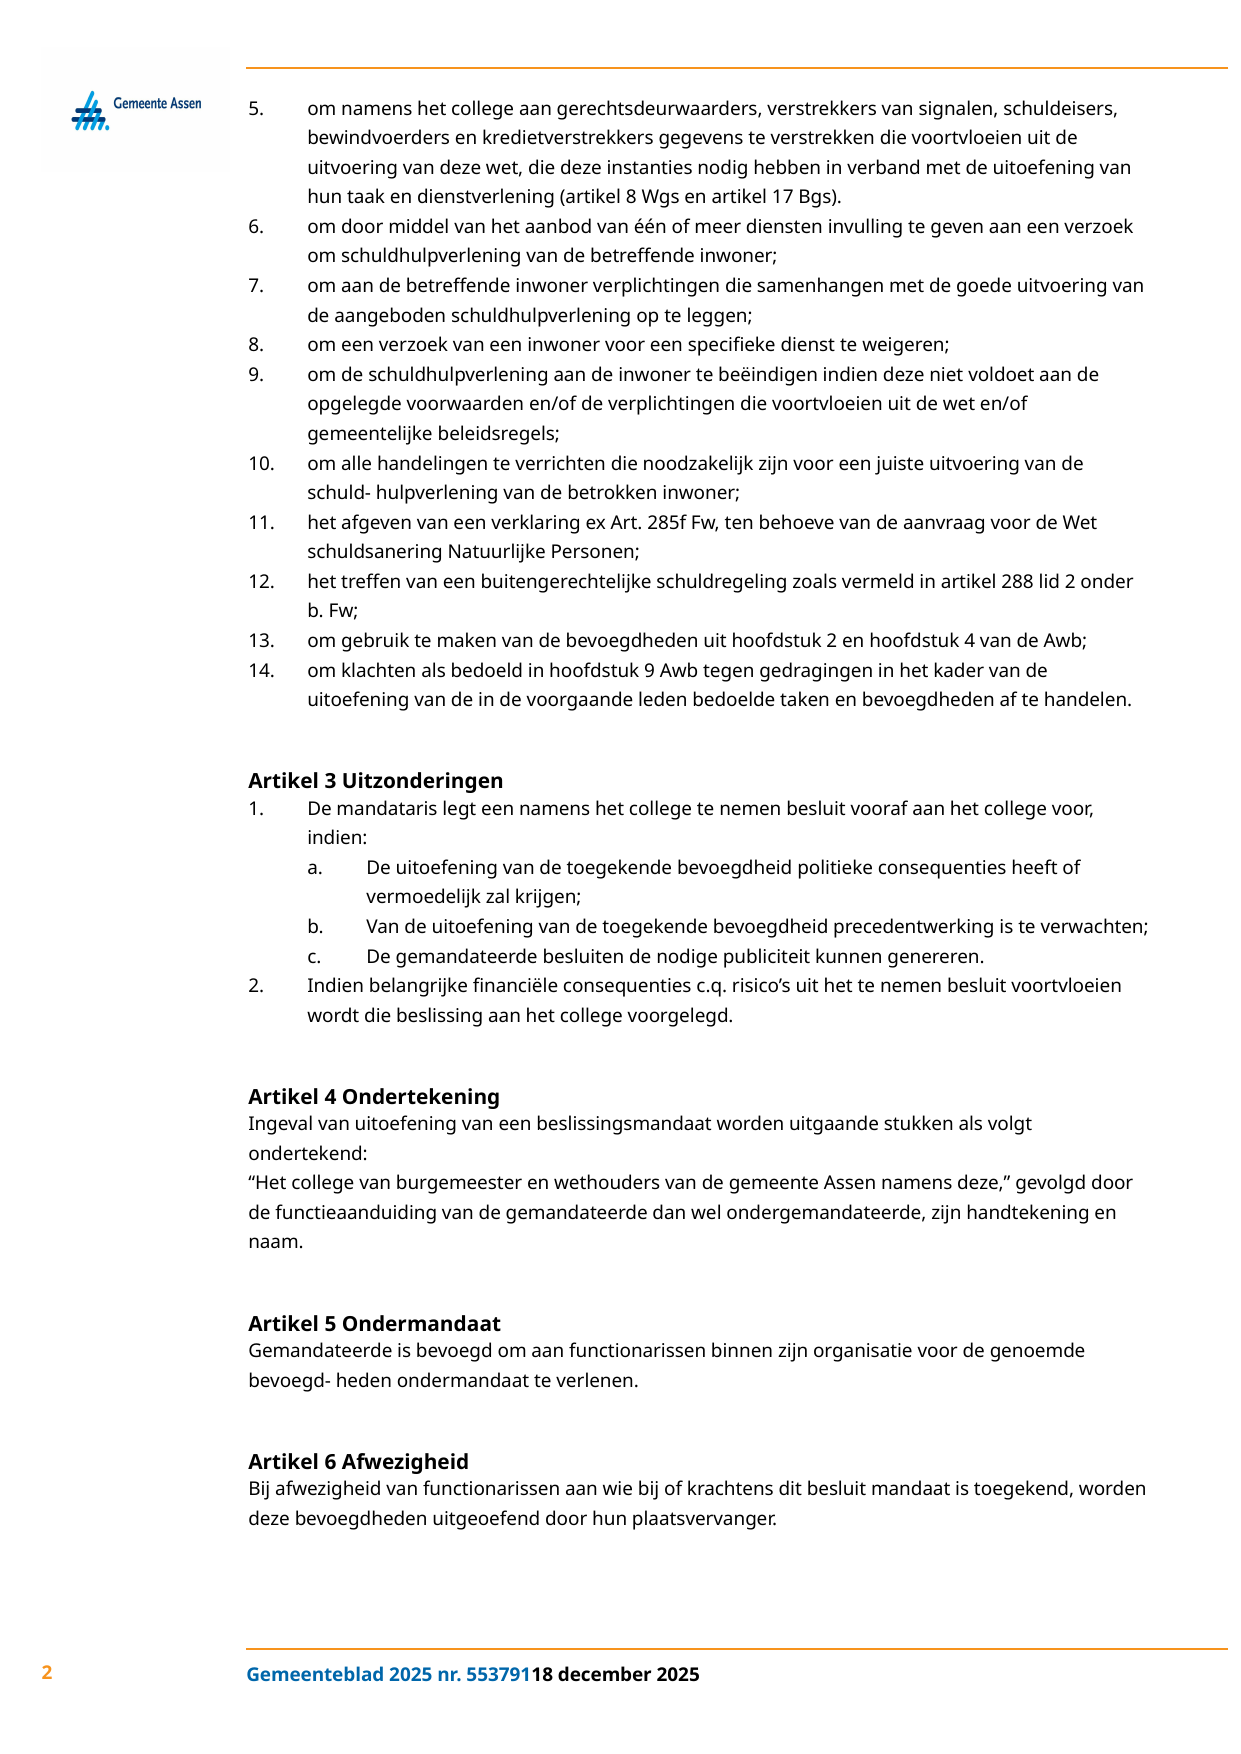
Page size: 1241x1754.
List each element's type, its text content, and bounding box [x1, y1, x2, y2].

text Ingeval van uitoefening van een beslissingsmandaat worden uitgaande stukken als volgt ondertekend: [248, 1110, 1152, 1166]
list om gebruik te maken van de bevoegdheden uit hoofdstuk 2 en hoofdstuk 4 van de Awb; [248, 627, 1152, 653]
list De mandataris legt een namens het college te nemen besluit vooraf aan het college voor, indien: [248, 795, 1152, 850]
list om klachten als bedoeld in hoofdstuk 9 Awb tegen gedragingen in het kader van de uitoefening van de in de voorgaande leden bedoelde taken en bevoegdheden af te handelen. [248, 657, 1152, 712]
list De uitoefening van de toegekende bevoegdheid politieke consequenties heeft of vermoedelijk zal krijgen; [307, 854, 1152, 909]
list om alle handelingen te verrichten die noodzakelijk zijn voor een juiste uitvoering van de schuld- hulpverlening van de betrokken inwoner; [248, 450, 1152, 505]
list om namens het college aan gerechtsdeurwaarders, verstrekkers van signalen, schuldeisers, bewindvoerders en kredietverstrekkers gegevens te verstrekken die voortvloeien uit de uitvoering van deze wet, die deze instanties nodig hebben in verband met de uitoefening van hun taak en dienstverlening (artikel 8 Wgs en artikel 17 Bgs). [248, 95, 1152, 209]
list het afgeven van een verklaring ex Art. 285f Fw, ten behoeve van de aanvraag voor de Wet schuldsanering Natuurlijke Personen; [248, 509, 1152, 564]
text Artikel 4 Ondertekening [248, 1082, 1152, 1110]
list De gemandateerde besluiten de nodige publiciteit kunnen genereren. [307, 943, 1152, 968]
list om door middel van het aanbod van één of meer diensten invulling te geven aan een verzoek om schuldhulpverlening van de betreffende inwoner; [248, 213, 1152, 268]
text “Het college van burgemeester en wethouders van de gemeente Assen namens deze,” gevolgd door de functieaanduiding van de gemandateerde dan wel ondergemandateerde, zijn handtekening en naam. [248, 1169, 1152, 1254]
list het treffen van een buitengerechtelijke schuldregeling zoals vermeld in artikel 288 lid 2 onder b. Fw; [248, 568, 1152, 623]
list Van de uitoefening van de toegekende bevoegdheid precedentwerking is te verwachten; [307, 913, 1152, 939]
picture [41, 47, 231, 172]
text Artikel 3 Uitzonderingen [248, 766, 1152, 795]
text Bij afwezigheid van functionarissen aan wie bij of krachtens dit besluit mandaat is toegekend, worden deze bevoegdheden uitgeoefend door hun plaatsvervanger. [248, 1475, 1152, 1531]
list Indien belangrijke financiële consequenties c.q. risico’s uit het te nemen besluit voortvloeien wordt die beslissing aan het college voorgelegd. [248, 972, 1152, 1028]
text Artikel 5 Ondermandaat [248, 1309, 1152, 1337]
list om aan de betreffende inwoner verplichtingen die samenhangen met de goede uitvoering van de aangeboden schuldhulpverlening op te leggen; [248, 272, 1152, 328]
text Artikel 6 Afwezigheid [248, 1447, 1152, 1475]
list om de schuldhulpverlening aan de inwoner te beëindigen indien deze niet voldoet aan de opgelegde voorwaarden en/of de verplichtingen die voortvloeien uit de wet en/of gemeentelijke beleidsregels; [248, 361, 1152, 446]
text Gemandateerde is bevoegd om aan functionarissen binnen zijn organisatie voor de genoemde bevoegd- heden ondermandaat te verlenen. [248, 1337, 1152, 1392]
list om een verzoek van een inwoner voor een specifieke dienst te weigeren; [248, 331, 1152, 357]
